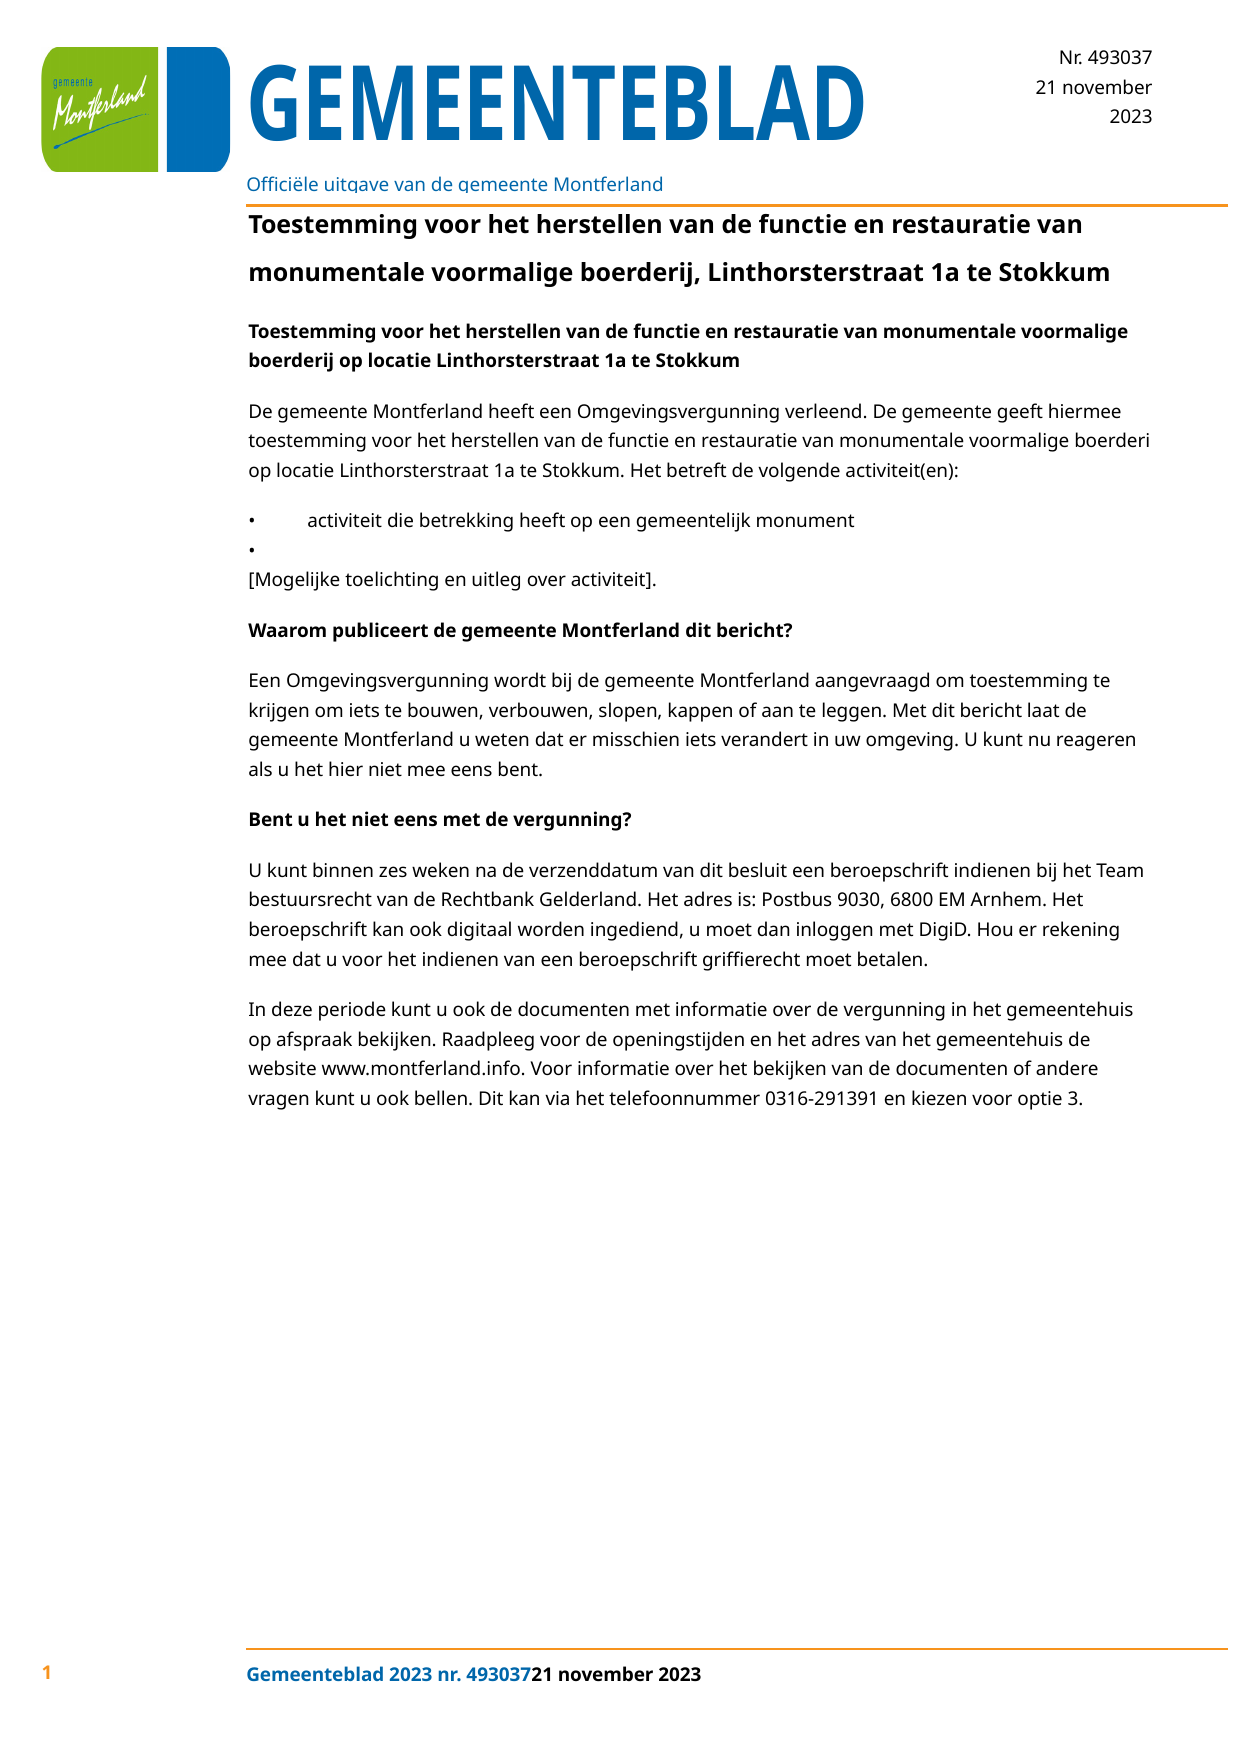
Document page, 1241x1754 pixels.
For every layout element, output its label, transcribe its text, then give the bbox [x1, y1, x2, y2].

text Bent u het niet eens met de vergunning? [248, 807, 1152, 832]
text Waarom publiceert de gemeente Montferland dit bericht? [248, 617, 1152, 643]
list activiteit die betrekking heeft op een gemeentelijk monument [248, 507, 1152, 533]
picture [41, 47, 231, 172]
text Toestemming voor het herstellen van de functie en restauratie van monumentale voormalige boerderij op locatie Linthorsterstraat 1a te Stokkum [248, 318, 1152, 373]
text [Mogelijke toelichting en uitleg over activiteit]. [248, 567, 1152, 592]
text In deze periode kunt u ook de documenten met informatie over de vergunning in het gemeentehuis op afspraak bekijken. Raadpleeg voor de openingstijden en het adres van het gemeentehuis de website www.montferland.info. Voor informatie over het bekijken van de documenten of andere vragen kunt u ook bellen. Dit kan via het telefoonnummer 0316-291391 en kiezen voor optie 3. [248, 996, 1152, 1111]
text Een Omgevingsvergunning wordt bij de gemeente Montferland aangevraagd om toestemming te krijgen om iets te bouwen, verbouwen, slopen, kappen of aan te leggen. Met dit bericht laat de gemeente Montferland u weten dat er misschien iets verandert in uw omgeving. U kunt nu reageren als u het hier niet mee eens bent. [248, 667, 1152, 782]
text Toestemming voor het herstellen van de functie en restauratie van monumentale voormalige boerderij, Linthorsterstraat 1a te Stokkum [248, 207, 1152, 288]
text De gemeente Montferland heeft een Omgevingsvergunning verleend. De gemeente geeft hiermee toestemming voor het herstellen van de functie en restauratie van monumentale voormalige boerderi op locatie Linthorsterstraat 1a te Stokkum. Het betreft de volgende activiteit(en): [248, 398, 1152, 483]
text U kunt binnen zes weken na de verzenddatum van dit besluit een beroepschrift indienen bij het Team bestuursrecht van de Rechtbank Gelderland. Het adres is: Postbus 9030, 6800 EM Arnhem. Het beroepschrift kan ook digitaal worden ingediend, u moet dan inloggen met DigiD. Hou er rekening mee dat u voor het indienen van een beroepschrift griffierecht moet betalen. [248, 857, 1152, 972]
